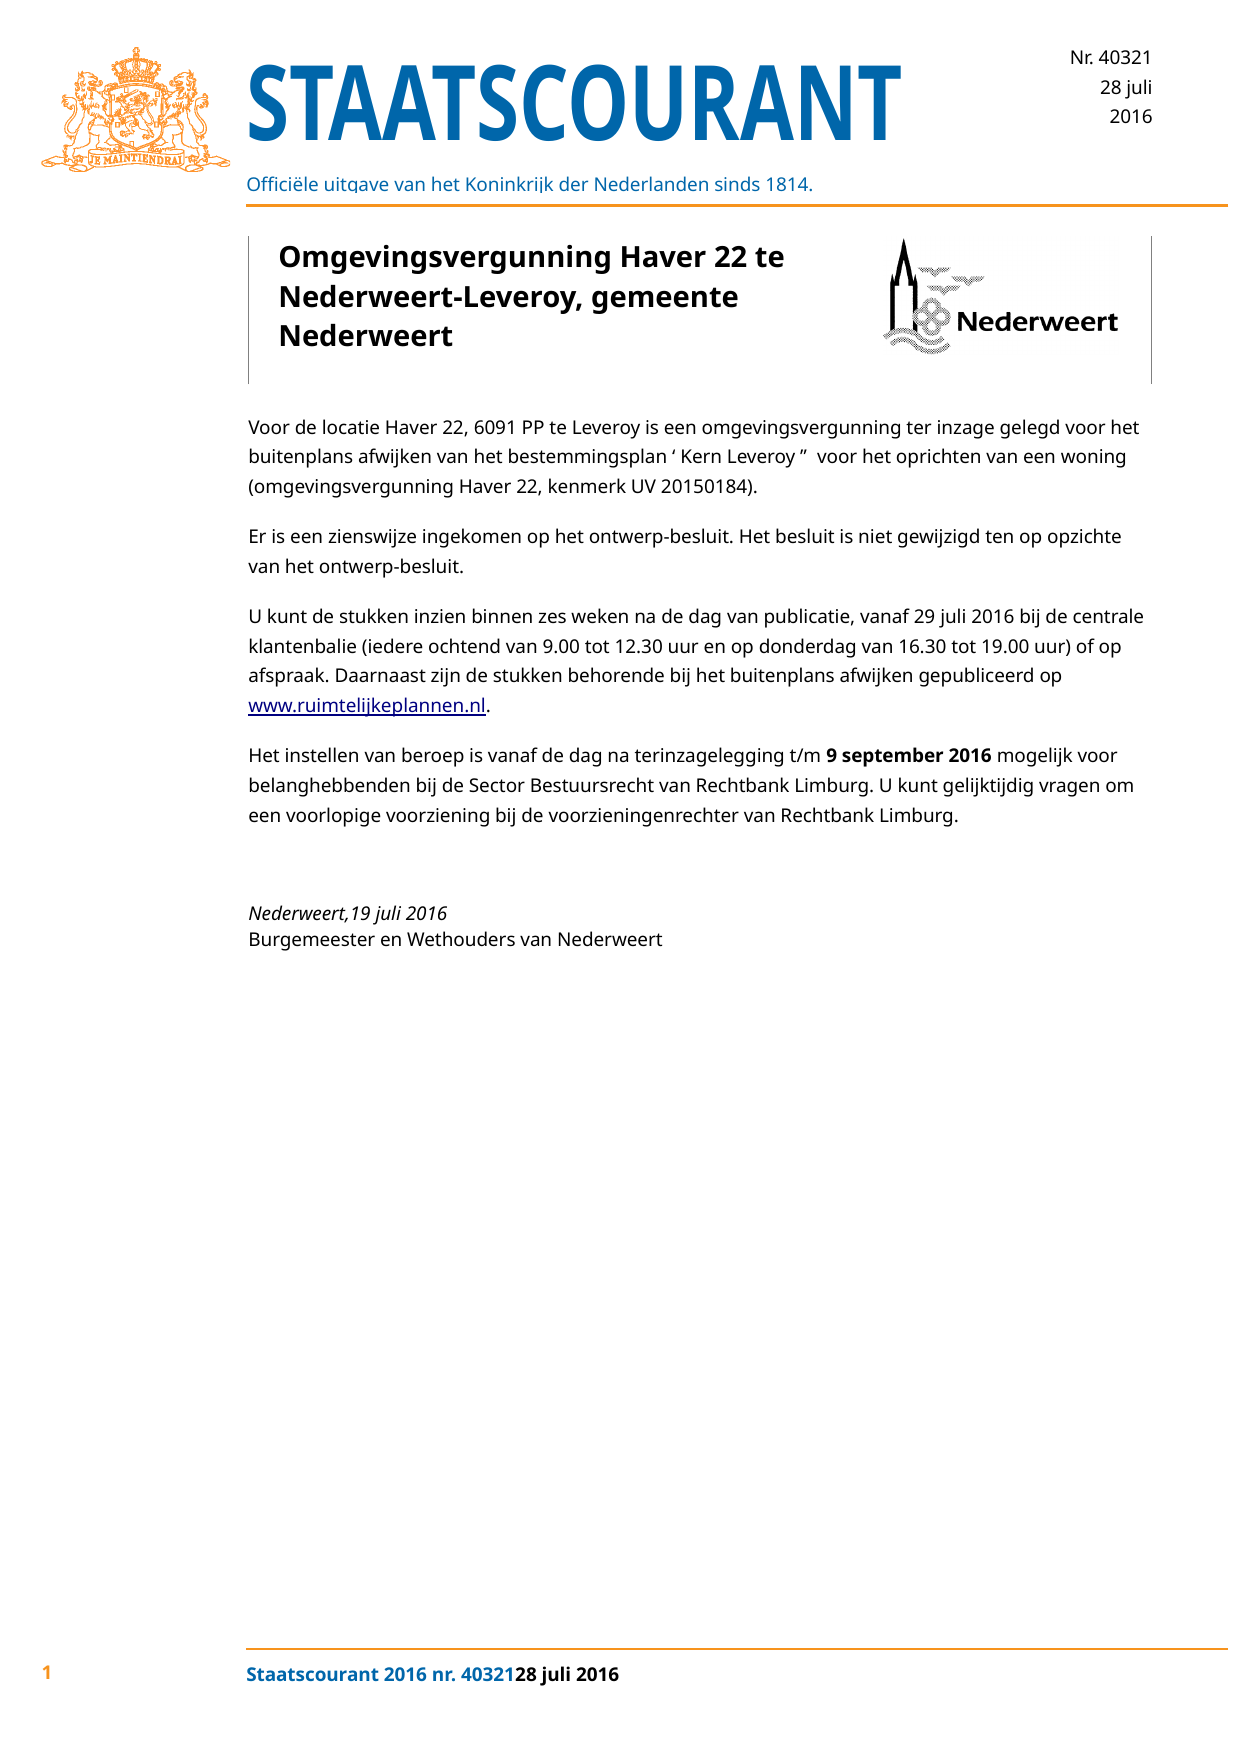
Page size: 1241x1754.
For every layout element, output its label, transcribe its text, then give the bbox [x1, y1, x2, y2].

text Er is een zienswijze ingekomen op het ontwerp-besluit. Het besluit is niet gewijzigd ten op opzichte van het ontwerp-besluit. [248, 523, 1152, 579]
picture [882, 236, 1119, 355]
text Nederweert,19 juli 2016 [248, 900, 1152, 926]
table_header Omgevingsvergunning Haver 22 te Nederweert-Leveroy, gemeente Nederweert [249, 236, 850, 384]
text Voor de locatie Haver 22, 6091 PP te Leveroy is een omgevingsvergunning ter inzage gelegd voor het buitenplans afwijken van het bestemmingsplan ‘ Kern Leveroy ” voor het oprichten van een woning (omgevingsvergunning Haver 22, kenmerk UV 20150184). [248, 414, 1152, 499]
picture [41, 47, 231, 172]
text Het instellen van beroep is vanaf de dag na terinzagelegging t/m 9 september 2016 mogelijk voor belanghebbenden bij de Sector Bestuursrecht van Rechtbank Limburg. U kunt gelijktijdig vragen om een voorlopige voorziening bij de voorzieningenrechter van Rechtbank Limburg. [248, 743, 1152, 828]
text Burgemeester en Wethouders van Nederweert [248, 926, 1152, 952]
text U kunt de stukken inzien binnen zes weken na de dag van publicatie, vanaf 29 juli 2016 bij de centrale klantenbalie (iedere ochtend van 9.00 tot 12.30 uur en op donderdag van 16.30 tot 19.00 uur) of op afspraak. Daarnaast zijn de stukken behorende bij het buitenplans afwijken gepubliceerd op www.ruimtelijkeplannen.nl. [248, 603, 1152, 718]
table_header [850, 236, 1151, 384]
